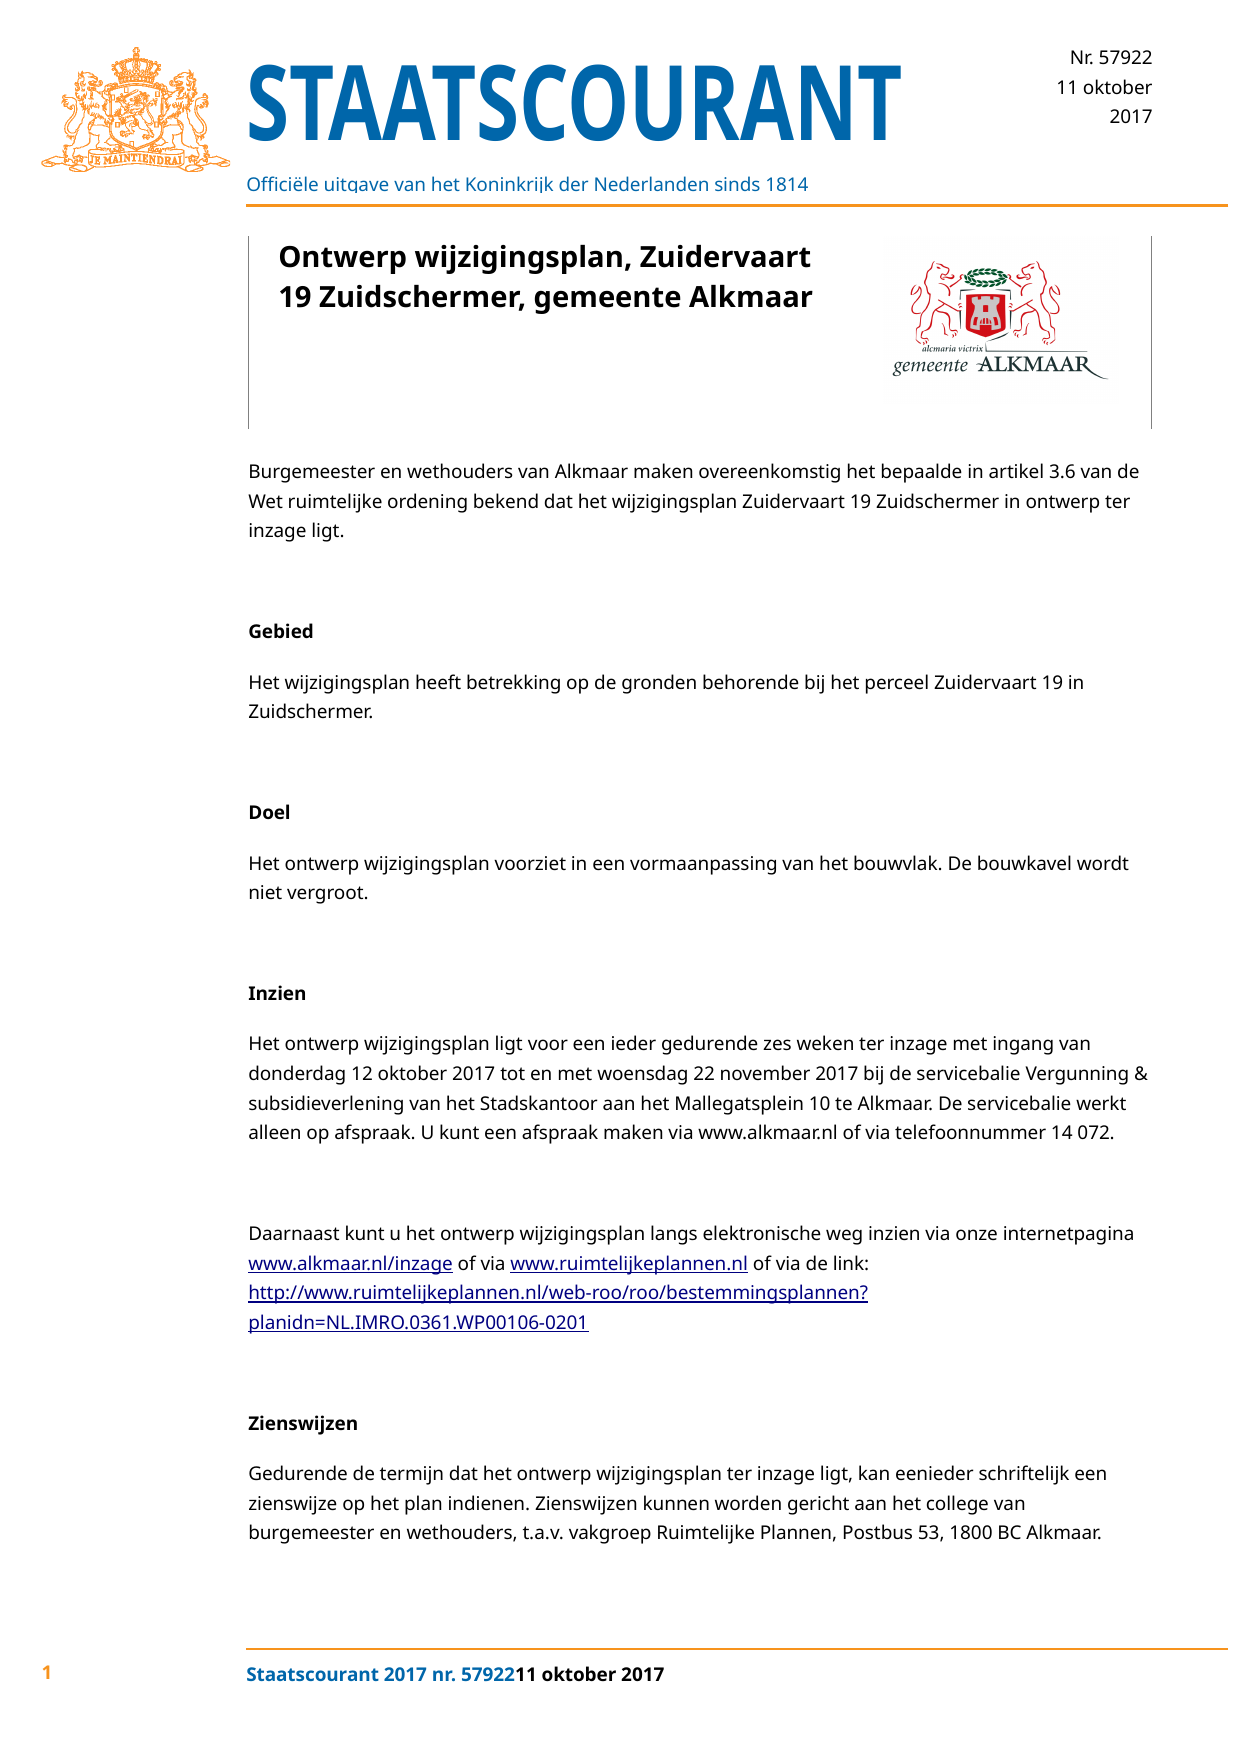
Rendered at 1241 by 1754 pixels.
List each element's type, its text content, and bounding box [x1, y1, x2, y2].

text Daarnaast kunt u het ontwerp wijzigingsplan langs elektronische weg inzien via onze internetpagina www.alkmaar.nl/inzage of via www.ruimtelijkeplannen.nl of via de link: http://www.ruimtelijkeplannen.nl/web-roo/roo/bestemmingsplannen?planidn=NL.IMRO.0361.WP00106-0201 [248, 1220, 1152, 1335]
text Gedurende de termijn dat het ontwerp wijzigingsplan ter inzage ligt, kan eenieder schriftelijk een zienswijze op het plan indienen. Zienswijzen kunnen worden gericht aan het college van burgemeester en wethouders, t.a.v. vakgroep Ruimtelijke Plannen, Postbus 53, 1800 BC Alkmaar. [248, 1460, 1152, 1545]
picture [41, 47, 231, 172]
table_header [850, 236, 1151, 429]
picture [882, 236, 1119, 404]
text Inzien [248, 980, 1152, 1006]
text Burgemeester en wethouders van Alkmaar maken overeenkomstig het bepaalde in artikel 3.6 van de Wet ruimtelijke ordening bekend dat het wijzigingsplan Zuidervaart 19 Zuidschermer in ontwerp ter inzage ligt. [248, 458, 1152, 543]
text Het ontwerp wijzigingsplan voorziet in een vormaanpassing van het bouwvlak. De bouwkavel wordt niet vergroot. [248, 850, 1152, 905]
text Zienswijzen [248, 1410, 1152, 1436]
text Het wijzigingsplan heeft betrekking op de gronden behorende bij het perceel Zuidervaart 19 in Zuidschermer. [248, 669, 1152, 724]
text Het ontwerp wijzigingsplan ligt voor een ieder gedurende zes weken ter inzage met ingang van donderdag 12 oktober 2017 tot en met woensdag 22 november 2017 bij de servicebalie Vergunning & subsidieverlening van het Stadskantoor aan het Mallegatsplein 10 te Alkmaar. De servicebalie werkt alleen op afspraak. U kunt een afspraak maken via www.alkmaar.nl of via telefoonnummer 14 072. [248, 1031, 1152, 1145]
text Doel [248, 799, 1152, 825]
text Gebied [248, 618, 1152, 644]
table_header Ontwerp wijzigingsplan, Zuidervaart 19 Zuidschermer, gemeente Alkmaar [249, 236, 850, 429]
